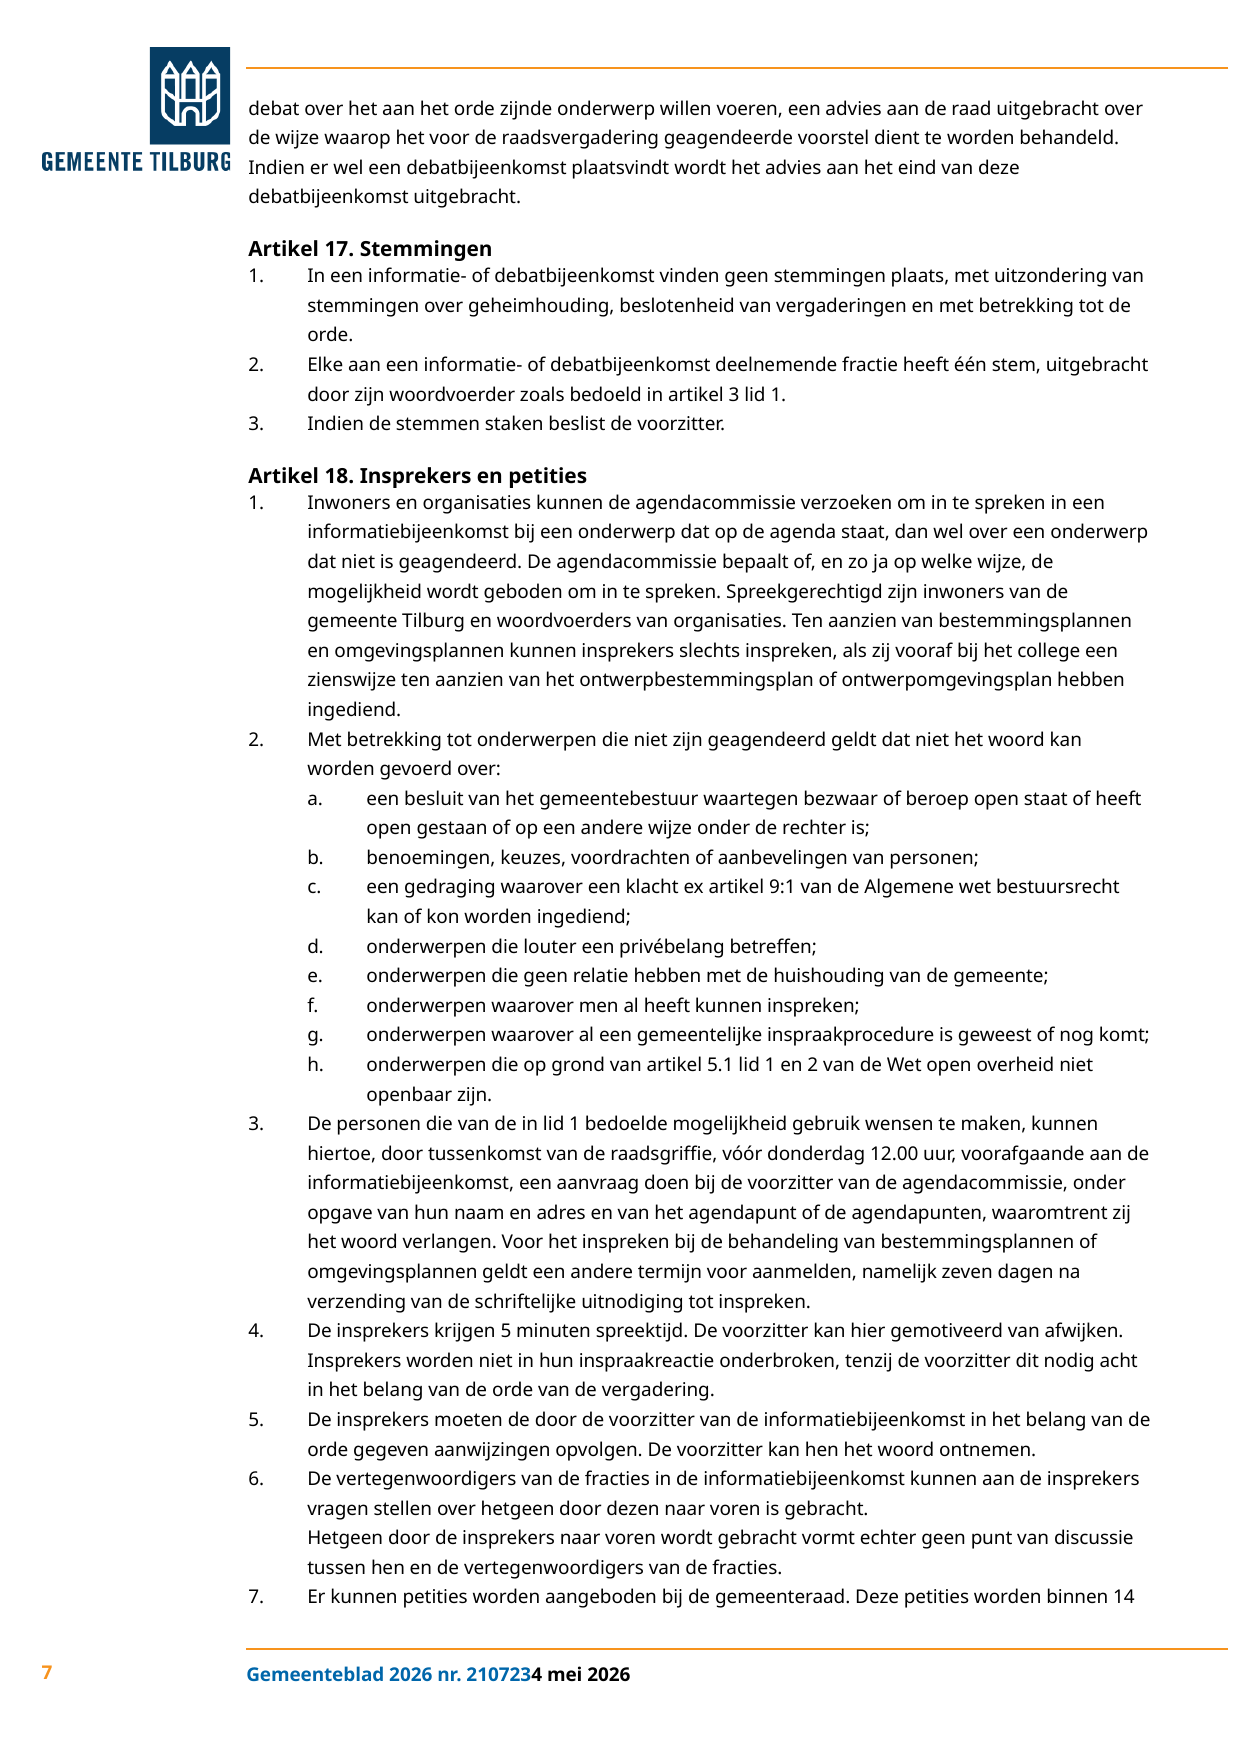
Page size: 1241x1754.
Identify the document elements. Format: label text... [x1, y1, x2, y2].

list onderwerpen waarover men al heeft kunnen inspreken; [307, 992, 1152, 1018]
list onderwerpen die op grond van artikel 5.1 lid 1 en 2 van de Wet open overheid niet openbaar zijn. [307, 1051, 1152, 1107]
list Inwoners en organisaties kunnen de agendacommissie verzoeken om in te spreken in een informatiebijeenkomst bij een onderwerp dat op de agenda staat, dan wel over een onderwerp dat niet is geagendeerd. De agendacommissie bepaalt of, en zo ja op welke wijze, de mogelijkheid wordt geboden om in te spreken. Spreekgerechtigd zijn inwoners van de gemeente Tilburg en woordvoerders van organisaties. Ten aanzien van bestemmingsplannen en omgevingsplannen kunnen insprekers slechts inspreken, als zij vooraf bij het college een zienswijze ten aanzien van het ontwerpbestemmingsplan of ontwerpomgevingsplan hebben ingediend. [248, 489, 1152, 722]
list Elke aan een informatie- of debatbijeenkomst deelnemende fractie heeft één stem, uitgebracht door zijn woordvoerder zoals bedoeld in artikel 3 lid 1. [248, 351, 1152, 406]
list Hetgeen door de insprekers naar voren wordt gebracht vormt echter geen punt van discussie tussen hen en de vertegenwoordigers van de fracties. [248, 1524, 1152, 1580]
list De personen die van de in lid 1 bedoelde mogelijkheid gebruik wensen te maken, kunnen hiertoe, door tussenkomst van de raadsgriffie, vóór donderdag 12.00 uur, voorafgaande aan de informatiebijeenkomst, een aanvraag doen bij de voorzitter van de agendacommissie, onder opgave van hun naam en adres en van het agendapunt of de agendapunten, waaromtrent zij het woord verlangen. Voor het inspreken bij de behandeling van bestemmingsplannen of omgevingsplannen geldt een andere termijn voor aanmelden, namelijk zeven dagen na verzending van de schriftelijke uitnodiging tot inspreken. [248, 1110, 1152, 1314]
list Er kunnen petities worden aangeboden bij de gemeenteraad. Deze petities worden binnen 14 [248, 1584, 1152, 1609]
picture [41, 47, 231, 172]
list De vertegenwoordigers van de fracties in de informatiebijeenkomst kunnen aan de insprekers vragen stellen over hetgeen door dezen naar voren is gebracht. [248, 1465, 1152, 1521]
list In een informatie- of debatbijeenkomst vinden geen stemmingen plaats, met uitzondering van stemmingen over geheimhouding, beslotenheid van vergaderingen en met betrekking tot de orde. [248, 262, 1152, 347]
text Artikel 18. Insprekers en petities [248, 461, 1152, 489]
text Artikel 17. Stemmingen [248, 234, 1152, 262]
list een besluit van het gemeentebestuur waartegen bezwaar of beroep open staat of heeft open gestaan of op een andere wijze onder de rechter is; [307, 785, 1152, 840]
text debat over het aan het orde zijnde onderwerp willen voeren, een advies aan de raad uitgebracht over de wijze waarop het voor de raadsvergadering geagendeerde voorstel dient te worden behandeld. Indien er wel een debatbijeenkomst plaatsvindt wordt het advies aan het eind van deze debatbijeenkomst uitgebracht. [248, 95, 1152, 209]
list De insprekers krijgen 5 minuten spreektijd. De voorzitter kan hier gemotiveerd van afwijken. Insprekers worden niet in hun inspraakreactie onderbroken, tenzij de voorzitter dit nodig acht in het belang van de orde van de vergadering. [248, 1317, 1152, 1402]
list onderwerpen waarover al een gemeentelijke inspraakprocedure is geweest of nog komt; [307, 1022, 1152, 1047]
list benoemingen, keuzes, voordrachten of aanbevelingen van personen; [307, 844, 1152, 870]
list De insprekers moeten de door de voorzitter van de informatiebijeenkomst in het belang van de orde gegeven aanwijzingen opvolgen. De voorzitter kan hen het woord ontnemen. [248, 1406, 1152, 1462]
list Met betrekking tot onderwerpen die niet zijn geagendeerd geldt dat niet het woord kan worden gevoerd over: [248, 726, 1152, 781]
list onderwerpen die louter een privébelang betreffen; [307, 933, 1152, 959]
list een gedraging waarover een klacht ex artikel 9:1 van de Algemene wet bestuursrecht kan of kon worden ingediend; [307, 874, 1152, 929]
list Indien de stemmen staken beslist de voorzitter. [248, 410, 1152, 436]
list onderwerpen die geen relatie hebben met de huishouding van de gemeente; [307, 962, 1152, 988]
